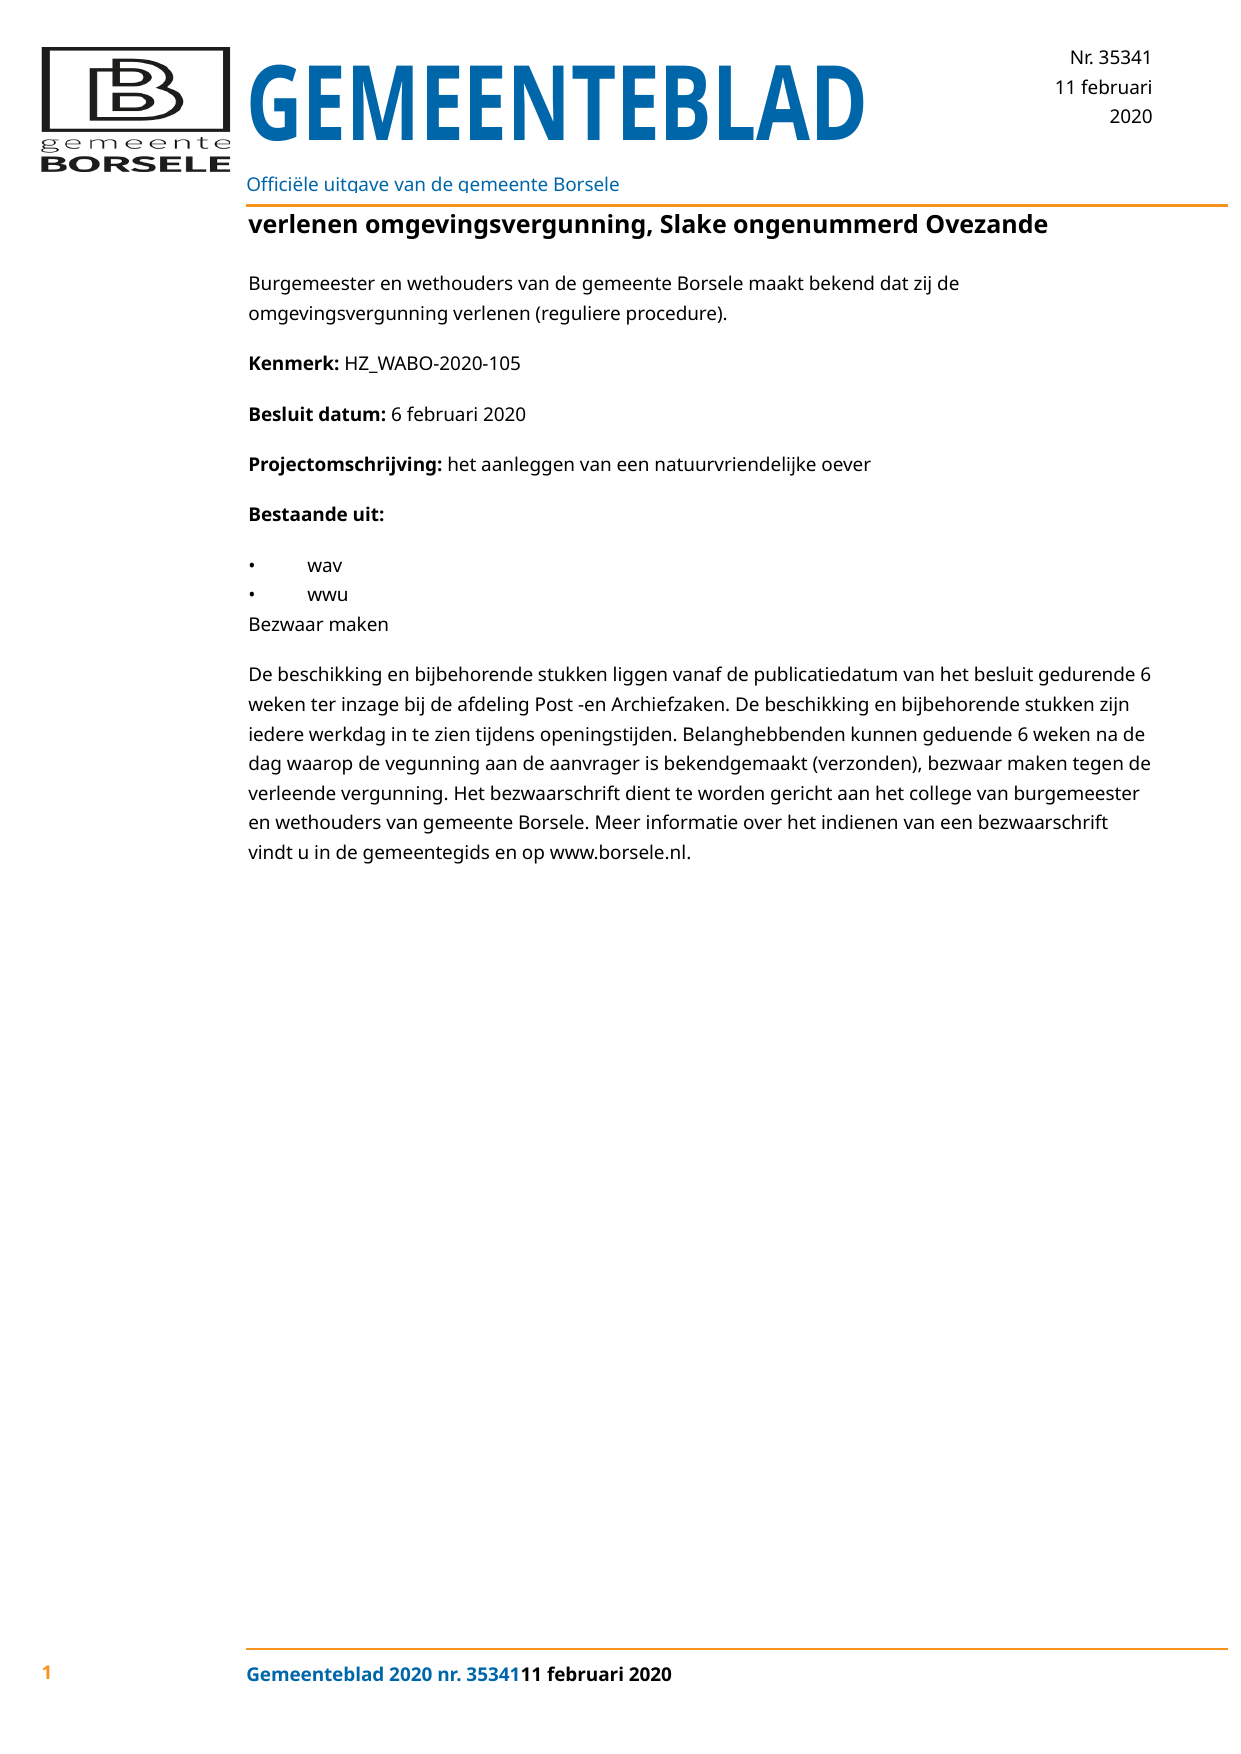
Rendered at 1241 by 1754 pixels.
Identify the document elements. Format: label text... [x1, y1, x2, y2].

text Burgemeester en wethouders van de gemeente Borsele maakt bekend dat zij de omgevingsvergunning verlenen (reguliere procedure). [248, 270, 1152, 326]
picture [41, 47, 231, 172]
text verlenen omgevingsvergunning, Slake ongenummerd Ovezande [248, 207, 1152, 241]
text Projectomschrijving: het aanleggen van een natuurvriendelijke oever [248, 451, 1152, 477]
text Kenmerk: HZ_WABO-2020-105 [248, 350, 1152, 376]
text Bezwaar maken [248, 611, 1152, 637]
text De beschikking en bijbehorende stukken liggen vanaf de publicatiedatum van het besluit gedurende 6 weken ter inzage bij de afdeling Post -en Archiefzaken. De beschikking en bijbehorende stukken zijn iedere werkdag in te zien tijdens openingstijden. Belanghebbenden kunnen geduende 6 weken na de dag waarop de vegunning aan de aanvrager is bekendgemaakt (verzonden), bezwaar maken tegen de verleende vergunning. Het bezwaarschrift dient te worden gericht aan het college van burgemeester en wethouders van gemeente Borsele. Meer informatie over het indienen van een bezwaarschrift vindt u in de gemeentegids en op www.borsele.nl. [248, 662, 1152, 865]
text Besluit datum: 6 februari 2020 [248, 401, 1152, 426]
text Bestaande uit: [248, 502, 1152, 527]
list wwu [248, 582, 1152, 607]
list wav [248, 552, 1152, 578]
